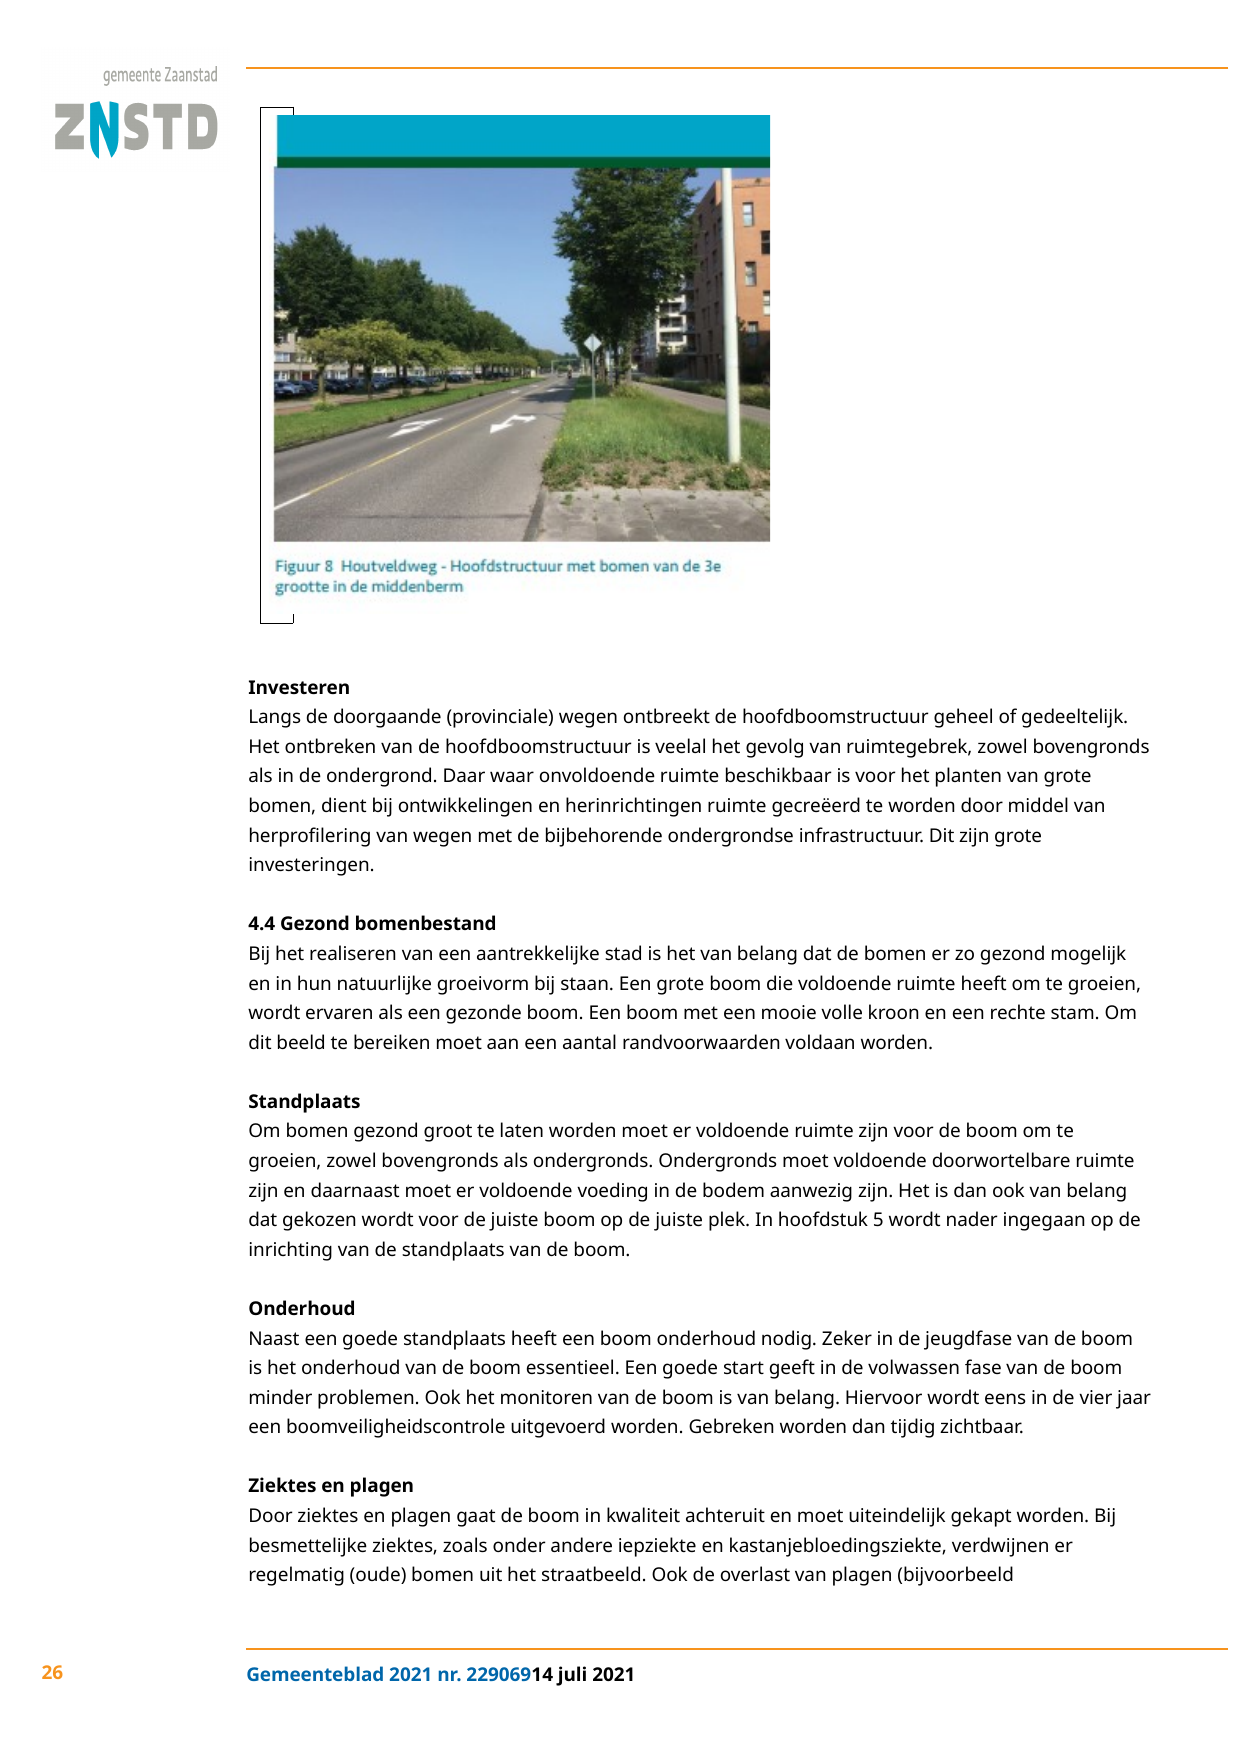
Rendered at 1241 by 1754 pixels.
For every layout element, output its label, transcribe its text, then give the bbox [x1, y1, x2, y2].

picture [268, 115, 771, 614]
text Door ziektes en plagen gaat de boom in kwaliteit achteruit en moet uiteindelijk gekapt worden. Bij besmettelijke ziektes, zoals onder andere iepziekte en kastanjebloedingsziekte, verdwijnen er regelmatig (oude) bomen uit het straatbeeld. Ook de overlast van plagen (bijvoorbeeld [248, 1502, 1152, 1587]
text Bij het realiseren van een aantrekkelijke stad is het van belang dat de bomen er zo gezond mogelijk en in hun natuurlijke groeivorm bij staan. Een grote boom die voldoende ruimte heeft om te groeien, wordt ervaren als een gezonde boom. Een boom met een mooie volle kroon en een rechte stam. Om dit beeld te bereiken moet aan een aantal randvoorwaarden voldaan worden. [248, 940, 1152, 1055]
picture [41, 47, 231, 172]
text Standplaats [248, 1088, 1152, 1114]
text Onderhoud [248, 1295, 1152, 1321]
text Naast een goede standplaats heeft een boom onderhoud nodig. Zeker in de jeugdfase van de boom is het onderhoud van de boom essentieel. Een goede start geeft in de volwassen fase van de boom minder problemen. Ook het monitoren van de boom is van belang. Hiervoor wordt eens in de vier jaar een boomveiligheidscontrole uitgevoerd worden. Gebreken worden dan tijdig zichtbaar. [248, 1325, 1152, 1439]
text Ziektes en plagen [248, 1473, 1152, 1498]
text 4.4 Gezond bomenbestand [248, 911, 1152, 936]
text Investeren [248, 674, 1152, 700]
text Om bomen gezond groot te laten worden moet er voldoende ruimte zijn voor de boom om te groeien, zowel bovengronds als ondergronds. Ondergronds moet voldoende doorwortelbare ruimte zijn en daarnaast moet er voldoende voeding in de bodem aanwezig zijn. Het is dan ook van belang dat gekozen wordt voor de juiste boom op de juiste plek. In hoofdstuk 5 wordt nader ingegaan op de inrichting van de standplaats van de boom. [248, 1118, 1152, 1262]
text Langs de doorgaande (provinciale) wegen ontbreekt de hoofdboomstructuur geheel of gedeeltelijk. Het ontbreken van de hoofdboomstructuur is veelal het gevolg van ruimtegebrek, zowel bovengronds als in de ondergrond. Daar waar onvoldoende ruimte beschikbaar is voor het planten van grote bomen, dient bij ontwikkelingen en herinrichtingen ruimte gecreëerd te worden door middel van herprofilering van wegen met de bijbehorende ondergrondse infrastructuur. Dit zijn grote investeringen. [248, 703, 1152, 877]
